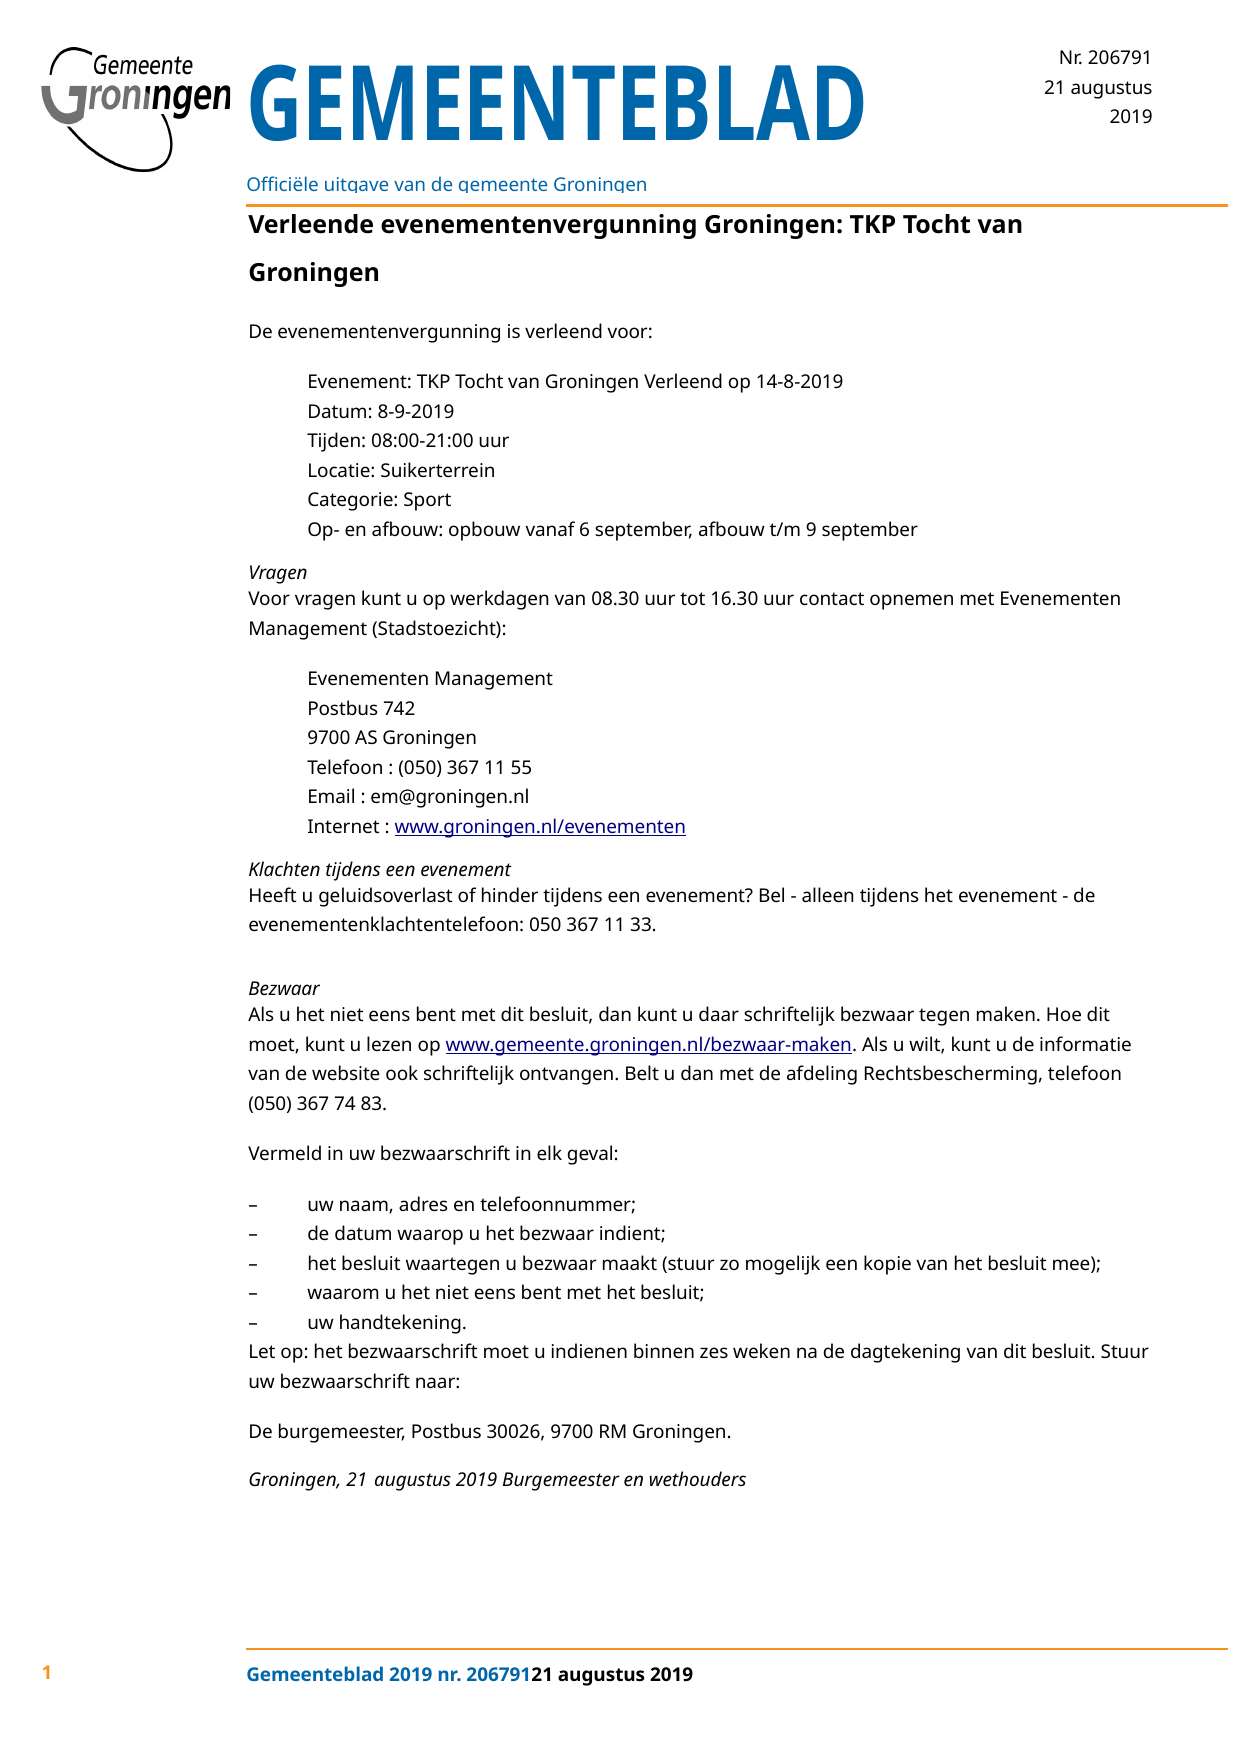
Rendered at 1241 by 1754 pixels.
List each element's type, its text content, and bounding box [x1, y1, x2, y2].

list Evenement: TKP Tocht van Groningen Verleend op 14-8-2019 [248, 368, 1152, 394]
list de datum waarop u het bezwaar indient; [248, 1220, 1152, 1246]
list 9700 AS Groningen [248, 724, 1152, 750]
text De evenementenvergunning is verleend voor: [248, 318, 1152, 344]
list Evenementen Management [248, 665, 1152, 691]
picture [41, 47, 231, 172]
text Voor vragen kunt u op werkdagen van 08.30 uur tot 16.30 uur contact opnemen met Evenementen Management (Stadstoezicht): [248, 585, 1152, 640]
list Tijden: 08:00-21:00 uur [248, 427, 1152, 453]
list Op- en afbouw: opbouw vanaf 6 september, afbouw t/m 9 september [248, 516, 1152, 542]
list het besluit waartegen u bezwaar maakt (stuur zo mogelijk een kopie van het besluit mee); [248, 1250, 1152, 1276]
list Email : em@groningen.nl [248, 783, 1152, 809]
text Bezwaar [248, 975, 1152, 1001]
list Categorie: Sport [248, 487, 1152, 512]
list uw handtekening. [248, 1309, 1152, 1335]
list Internet : www.groningen.nl/evenementen [248, 813, 1152, 839]
text Vermeld in uw bezwaarschrift in elk geval: [248, 1140, 1152, 1166]
list uw naam, adres en telefoonnummer; [248, 1191, 1152, 1216]
text Heeft u geluidsoverlast of hinder tijdens een evenement? Bel - alleen tijdens het evenement - de evenementenklachtentelefoon: 050 367 11 33. [248, 882, 1152, 937]
text Verleende evenementenvergunning Groningen: TKP Tocht van Groningen [248, 207, 1152, 288]
list Postbus 742 [248, 695, 1152, 720]
list waarom u het niet eens bent met het besluit; [248, 1279, 1152, 1305]
text Groningen, 21 augustus 2019 Burgemeester en wethouders [248, 1466, 1152, 1492]
list Datum: 8-9-2019 [248, 398, 1152, 424]
text Let op: het bezwaarschrift moet u indienen binnen zes weken na de dagtekening van dit besluit. Stuur uw bezwaarschrift naar: [248, 1339, 1152, 1394]
list Locatie: Suikerterrein [248, 457, 1152, 483]
text De burgemeester, Postbus 30026, 9700 RM Groningen. [248, 1419, 1152, 1444]
text Vragen [248, 559, 1152, 585]
list Telefoon : (050) 367 11 55 [248, 754, 1152, 779]
text Klachten tijdens een evenement [248, 856, 1152, 882]
text Als u het niet eens bent met dit besluit, dan kunt u daar schriftelijk bezwaar tegen maken. Hoe dit moet, kunt u lezen op www.gemeente.groningen.nl/bezwaar-maken. Als u wilt, kunt u de informatie van de website ook schriftelijk ontvangen. Belt u dan met de afdeling Rechtsbescherming, telefoon (050) 367 74 83. [248, 1001, 1152, 1116]
